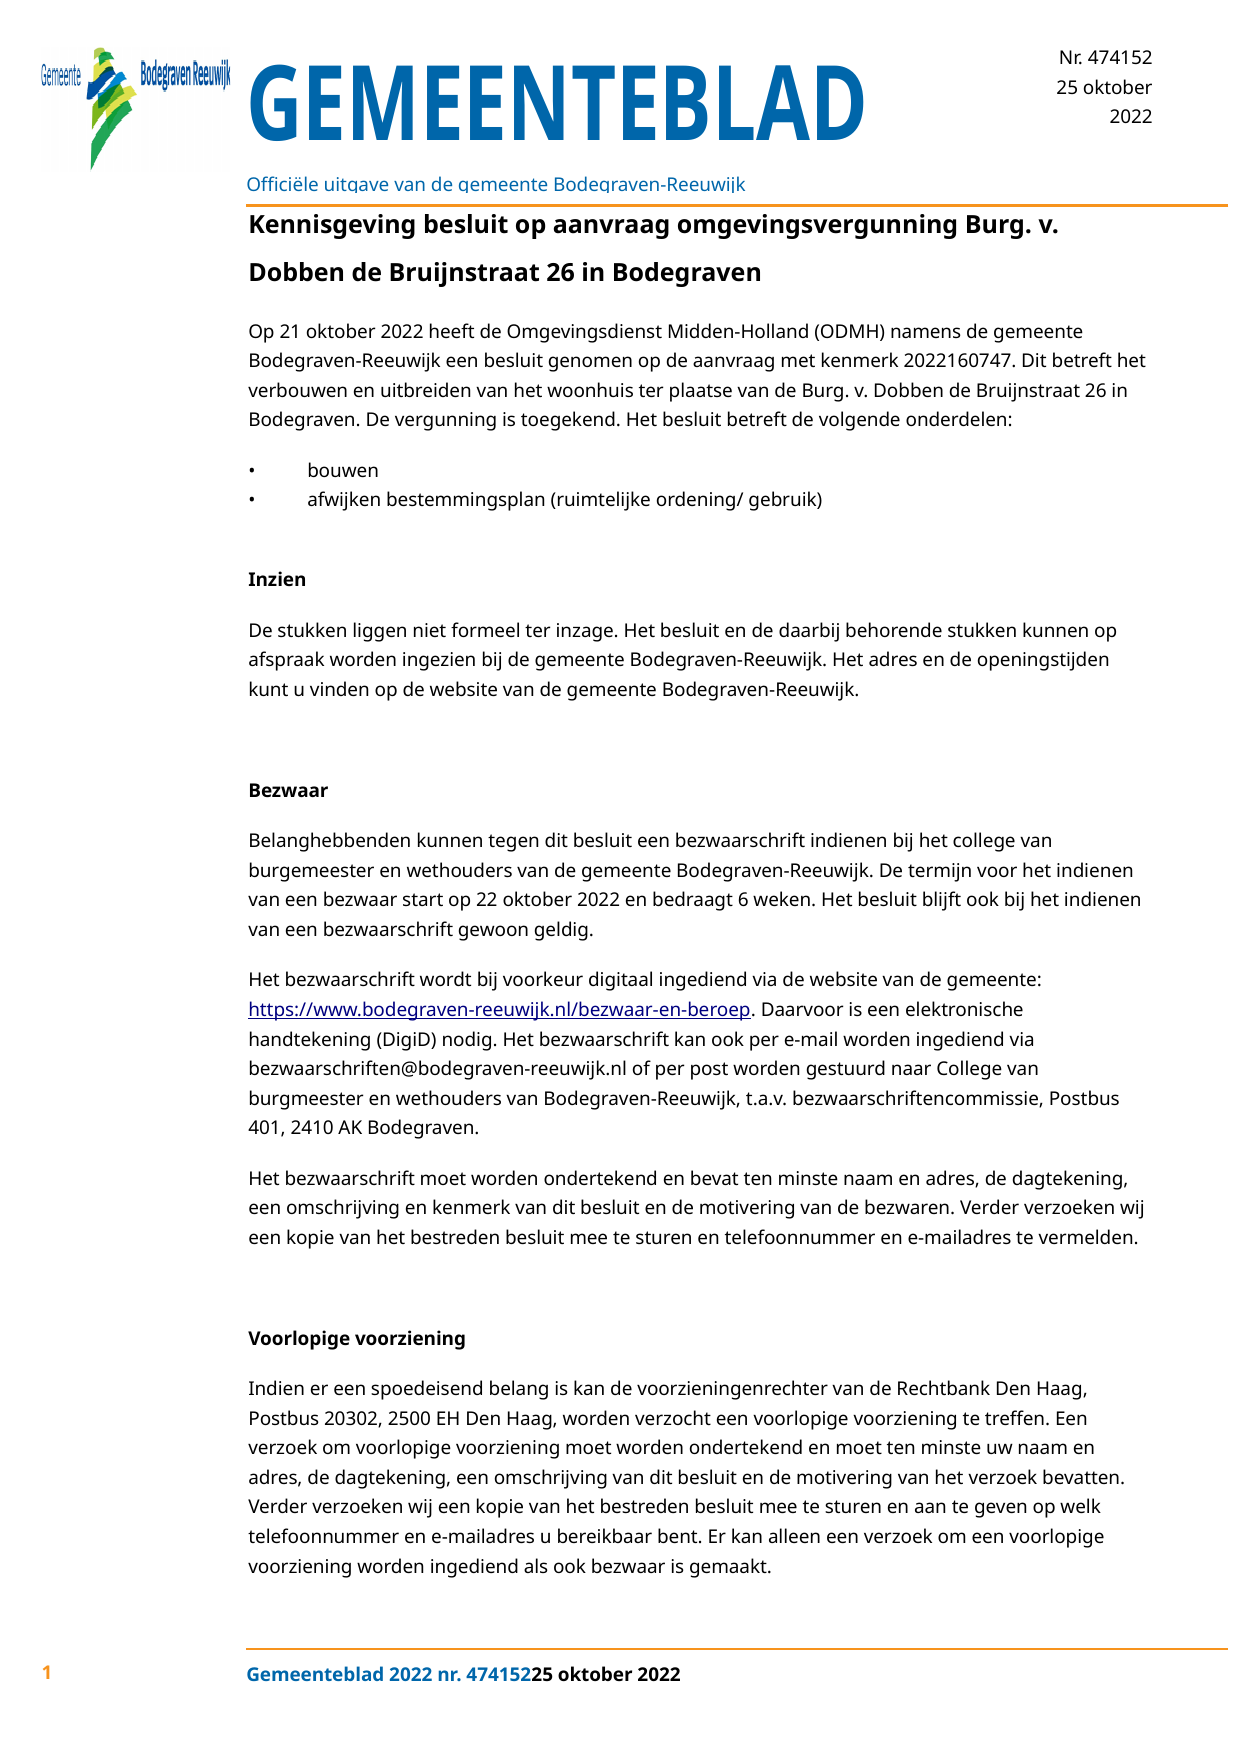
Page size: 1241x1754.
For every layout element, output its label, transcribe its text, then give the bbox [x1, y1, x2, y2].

text Bezwaar [248, 777, 1152, 803]
list bouwen [248, 457, 1152, 483]
text Kennisgeving besluit op aanvraag omgevingsvergunning Burg. v. Dobben de Bruijnstraat 26 in Bodegraven [248, 207, 1152, 288]
text Voorlopige voorziening [248, 1325, 1152, 1351]
text De stukken liggen niet formeel ter inzage. Het besluit en de daarbij behorende stukken kunnen op afspraak worden ingezien bij de gemeente Bodegraven-Reeuwijk. Het adres en de openingstijden kunt u vinden op de website van de gemeente Bodegraven-Reeuwijk. [248, 617, 1152, 702]
text Op 21 oktober 2022 heeft de Omgevingsdienst Midden-Holland (ODMH) namens de gemeente Bodegraven-Reeuwijk een besluit genomen op de aanvraag met kenmerk 2022160747. Dit betreft het verbouwen en uitbreiden van het woonhuis ter plaatse van de Burg. v. Dobben de Bruijnstraat 26 in Bodegraven. De vergunning is toegekend. Het besluit betreft de volgende onderdelen: [248, 318, 1152, 432]
text Inzien [248, 567, 1152, 592]
text Het bezwaarschrift moet worden ondertekend en bevat ten minste naam en adres, de dagtekening, een omschrijving en kenmerk van dit besluit en de motivering van de bezwaren. Verder verzoeken wij een kopie van het bestreden besluit mee te sturen en telefoonnummer en e-mailadres te vermelden. [248, 1165, 1152, 1250]
text Indien er een spoedeisend belang is kan de voorzieningenrechter van de Rechtbank Den Haag, Postbus 20302, 2500 EH Den Haag, worden verzocht een voorlopige voorziening te treffen. Een verzoek om voorlopige voorziening moet worden ondertekend en moet ten minste uw naam en adres, de dagtekening, een omschrijving van dit besluit en de motivering van het verzoek bevatten. Verder verzoeken wij een kopie van het bestreden besluit mee te sturen en aan te geven op welk telefoonnummer en e-mailadres u bereikbaar bent. Er kan alleen een verzoek om een voorlopige voorziening worden ingediend als ook bezwaar is gemaakt. [248, 1375, 1152, 1579]
text Belanghebbenden kunnen tegen dit besluit een bezwaarschrift indienen bij het college van burgemeester en wethouders van de gemeente Bodegraven-Reeuwijk. De termijn voor het indienen van een bezwaar start op 22 oktober 2022 en bedraagt 6 weken. Het besluit blijft ook bij het indienen van een bezwaarschrift gewoon geldig. [248, 827, 1152, 942]
picture [41, 47, 231, 172]
list afwijken bestemmingsplan (ruimtelijke ordening/ gebruik) [248, 487, 1152, 512]
text Het bezwaarschrift wordt bij voorkeur digitaal ingediend via de website van de gemeente: https://www.bodegraven-reeuwijk.nl/bezwaar-en-beroep. Daarvoor is een elektronische handtekening (DigiD) nodig. Het bezwaarschrift kan ook per e-mail worden ingediend via bezwaarschriften@bodegraven-reeuwijk.nl of per post worden gestuurd naar College van burgmeester en wethouders van Bodegraven-Reeuwijk, t.a.v. bezwaarschriftencommissie, Postbus 401, 2410 AK Bodegraven. [248, 967, 1152, 1140]
